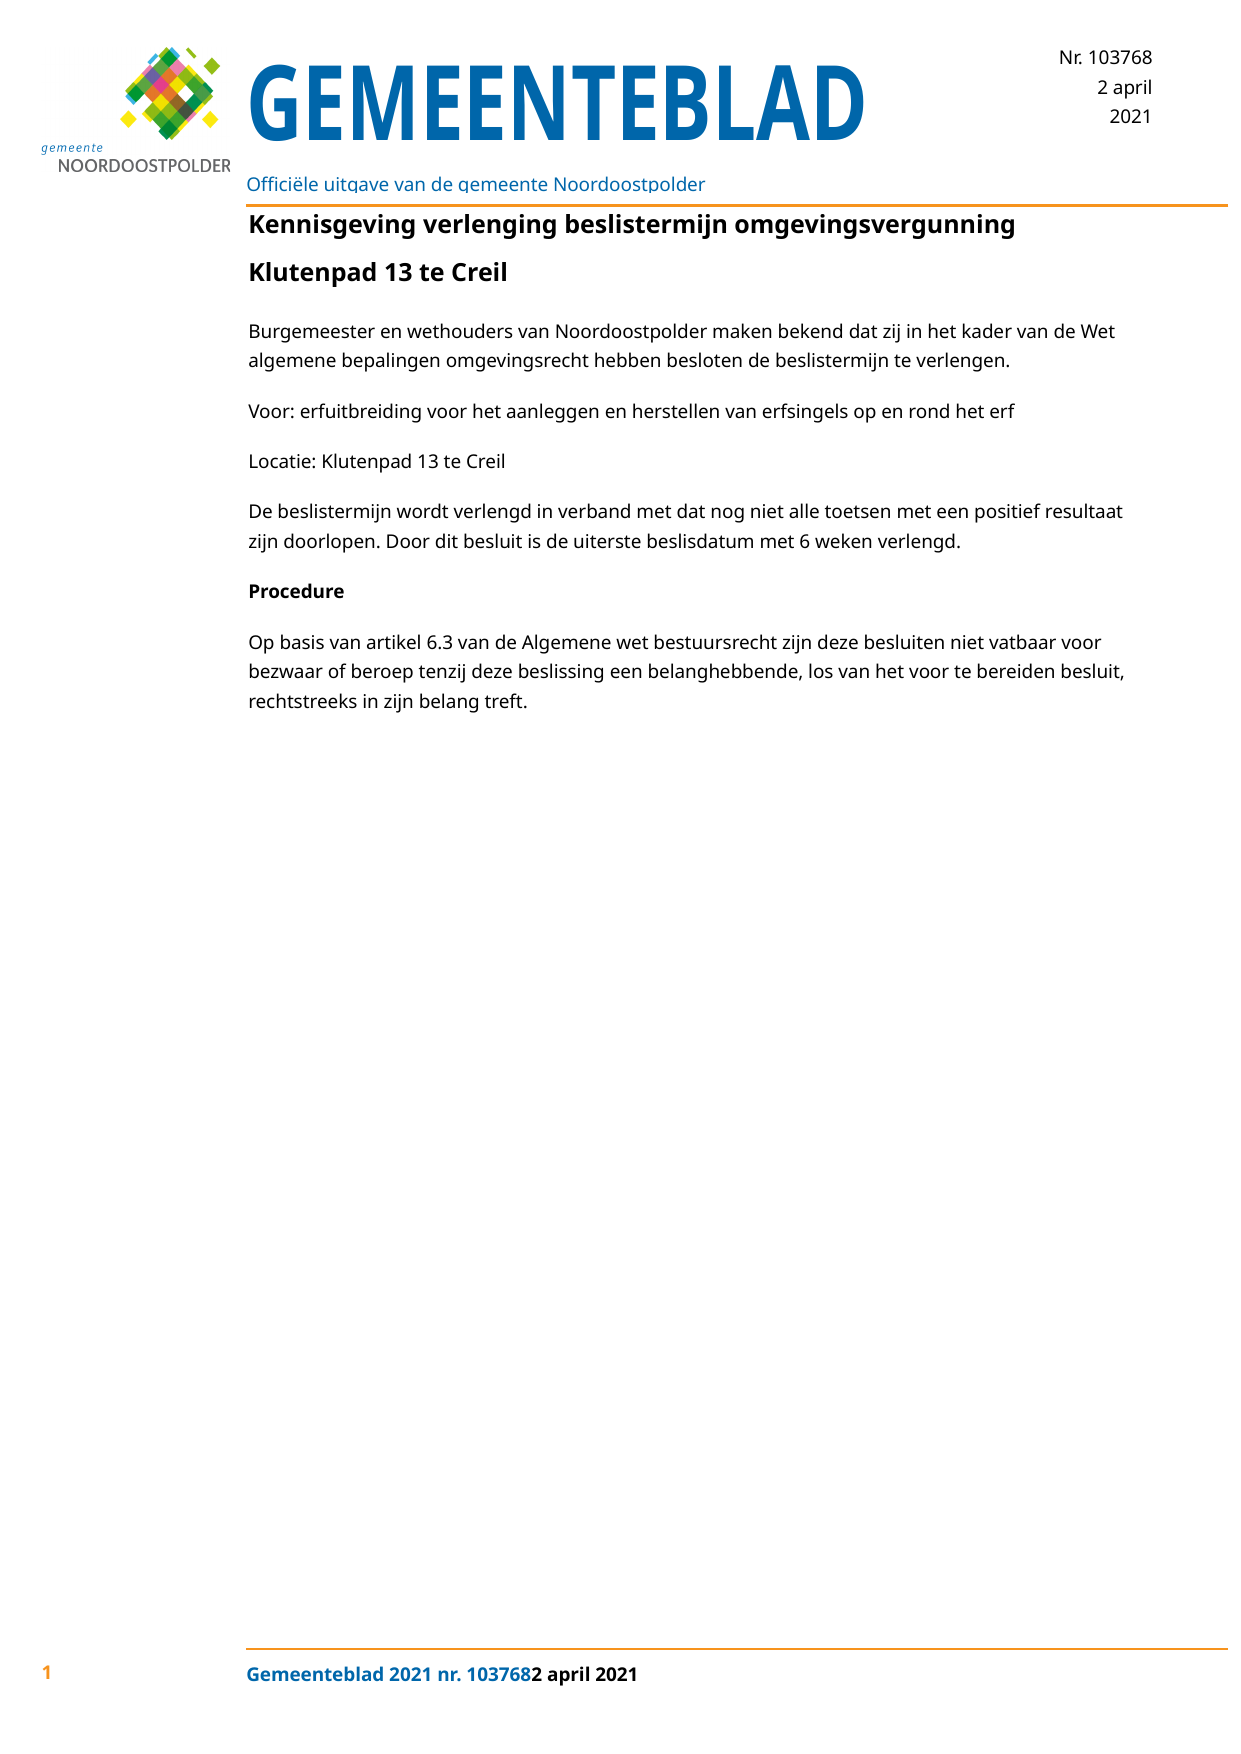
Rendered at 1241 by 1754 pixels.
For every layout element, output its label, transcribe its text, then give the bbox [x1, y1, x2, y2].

text Op basis van artikel 6.3 van de Algemene wet bestuursrecht zijn deze besluiten niet vatbaar voor bezwaar of beroep tenzij deze beslissing een belanghebbende, los van het voor te bereiden besluit, rechtstreeks in zijn belang treft. [248, 629, 1152, 714]
text Locatie: Klutenpad 13 te Creil [248, 448, 1152, 474]
text Procedure [248, 579, 1152, 604]
text De beslistermijn wordt verlengd in verband met​ ​​dat nog niet alle toetsen met een positief resultaat zijn doorlopen. Door dit besluit is de uiterste beslisdatum met 6 weken verlengd. [248, 499, 1152, 554]
text Burgemeester en wethouders van Noordoostpolder maken bekend dat zij in het kader van de Wet algemene bepalingen omgevingsrecht hebben besloten de beslistermijn te verlengen. [248, 318, 1152, 373]
picture [41, 47, 231, 172]
text Voor: erfuitbreiding voor het aanleggen en herstellen van erfsingels op en rond het erf [248, 398, 1152, 424]
text Kennisgeving verlenging beslistermijn omgevingsvergunning Klutenpad 13 te Creil [248, 207, 1152, 288]
